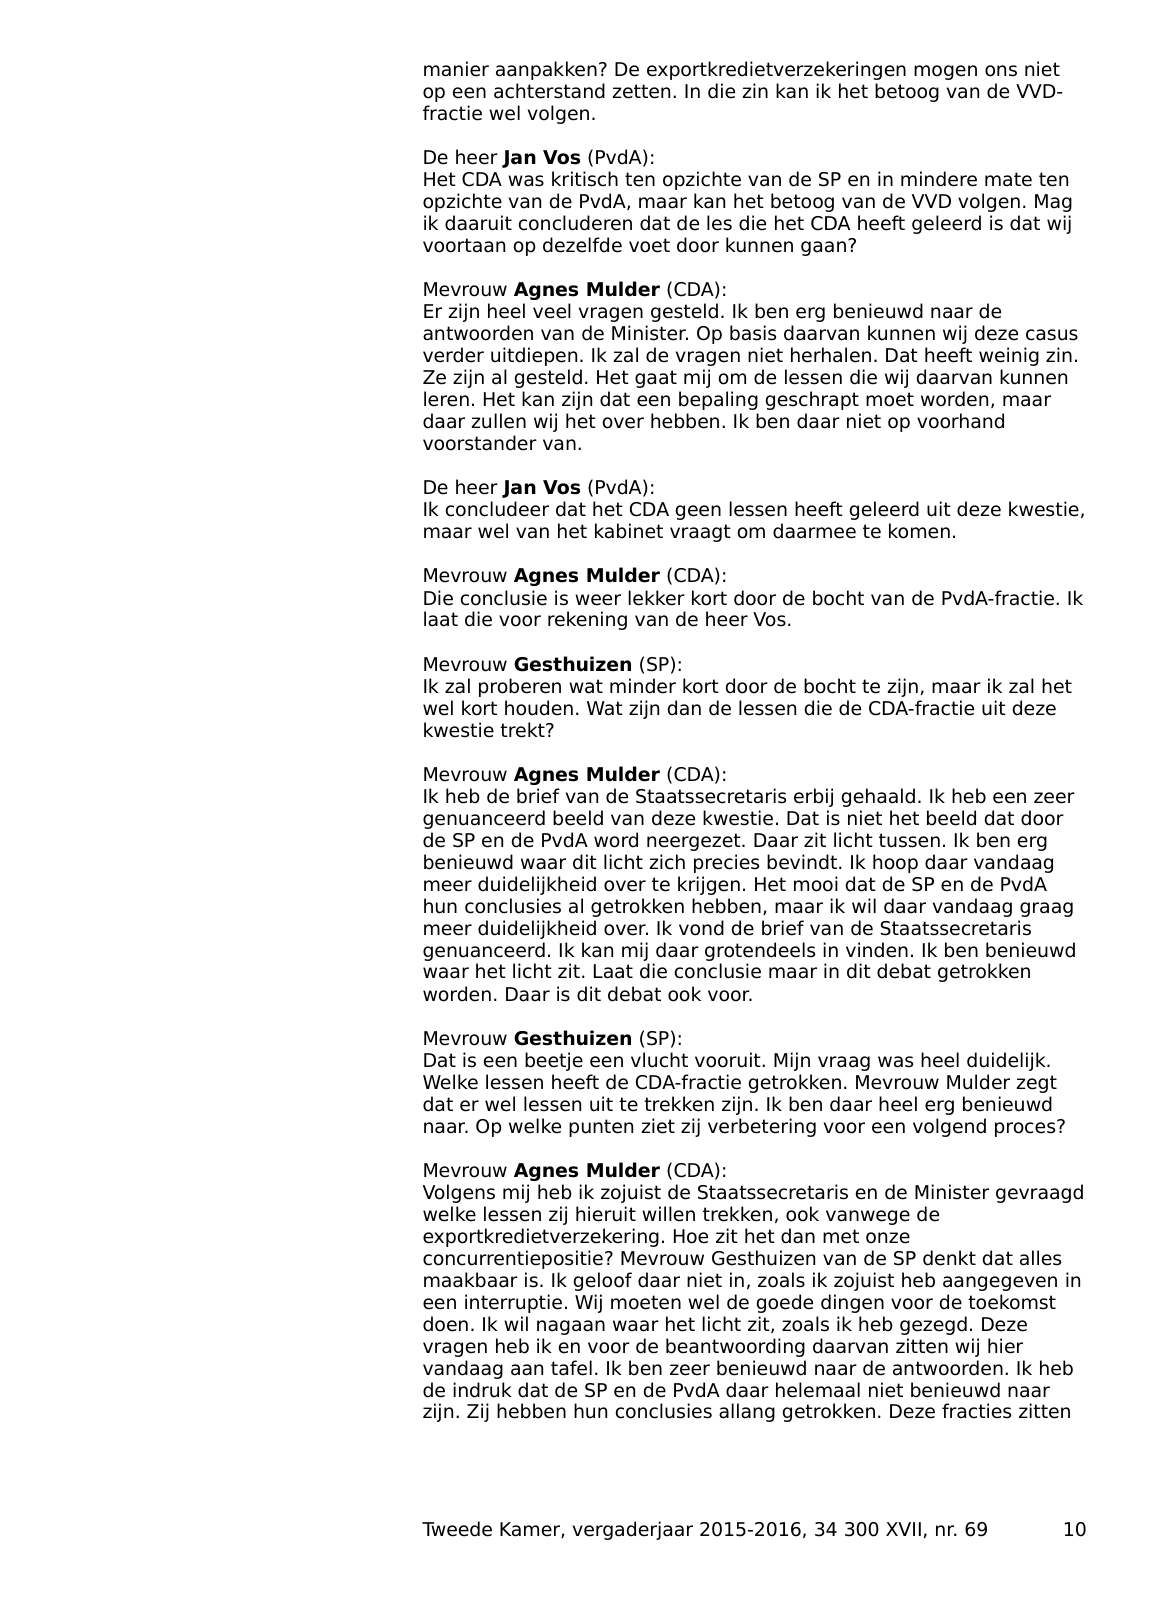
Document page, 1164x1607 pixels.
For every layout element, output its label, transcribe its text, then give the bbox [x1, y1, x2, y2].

text De heer Jan Vos (PvdA): [422, 477, 1087, 499]
text Er zijn heel veel vragen gesteld. Ik ben erg benieuwd naar de antwoorden van de Minister. Op basis daarvan kunnen wij deze casus verder uitdiepen. Ik zal de vragen niet herhalen. Dat heeft weinig zin. Ze zijn al gesteld. Het gaat mij om de lessen die wij daarvan kunnen leren. Het kan zijn dat een bepaling geschrapt moet worden, maar daar zullen wij het over hebben. Ik ben daar niet op voorhand voorstander van. [422, 301, 1087, 455]
text manier aanpakken? De exportkredietverzekeringen mogen ons niet op een achterstand zetten. In die zin kan ik het betoog van de VVD-fractie wel volgen. [422, 59, 1087, 125]
text Mevrouw Gesthuizen (SP): [422, 1028, 1087, 1049]
text Die conclusie is weer lekker kort door de bocht van de PvdA-fractie. Ik laat die voor rekening van de heer Vos. [422, 587, 1087, 631]
text Mevrouw Agnes Mulder (CDA): [422, 764, 1087, 786]
text Ik concludeer dat het CDA geen lessen heeft geleerd uit deze kwestie, maar wel van het kabinet vraagt om daarmee te komen. [422, 499, 1087, 543]
text Mevrouw Gesthuizen (SP): [422, 653, 1087, 676]
text Mevrouw Agnes Mulder (CDA): [422, 279, 1087, 301]
text Dat is een beetje een vlucht vooruit. Mijn vraag was heel duidelijk. Welke lessen heeft de CDA-fractie getrokken. Mevrouw Mulder zegt dat er wel lessen uit te trekken zijn. Ik ben daar heel erg benieuwd naar. Op welke punten ziet zij verbetering voor een volgend proces? [422, 1049, 1087, 1137]
text De heer Jan Vos (PvdA): [422, 147, 1087, 169]
text Mevrouw Agnes Mulder (CDA): [422, 565, 1087, 587]
text Het CDA was kritisch ten opzichte van de SP en in mindere mate ten opzichte van de PvdA, maar kan het betoog van de VVD volgen. Mag ik daaruit concluderen dat de les die het CDA heeft geleerd is dat wij voortaan op dezelfde voet door kunnen gaan? [422, 169, 1087, 257]
text Ik heb de brief van de Staatssecretaris erbij gehaald. Ik heb een zeer genuanceerd beeld van deze kwestie. Dat is niet het beeld dat door de SP en de PvdA word neergezet. Daar zit licht tussen. Ik ben erg benieuwd waar dit licht zich precies bevindt. Ik hoop daar vandaag meer duidelijkheid over te krijgen. Het mooi dat de SP en de PvdA hun conclusies al getrokken hebben, maar ik wil daar vandaag graag meer duidelijkheid over. Ik vond de brief van de Staatssecretaris genuanceerd. Ik kan mij daar grotendeels in vinden. Ik ben benieuwd waar het licht zit. Laat die conclusie maar in dit debat getrokken worden. Daar is dit debat ook voor. [422, 786, 1087, 1005]
text Ik zal proberen wat minder kort door de bocht te zijn, maar ik zal het wel kort houden. Wat zijn dan de lessen die de CDA-fractie uit deze kwestie trekt? [422, 676, 1087, 741]
text Volgens mij heb ik zojuist de Staatssecretaris en de Minister gevraagd welke lessen zij hieruit willen trekken, ook vanwege de exportkredietverzekering. Hoe zit het dan met onze concurrentiepositie? Mevrouw Gesthuizen van de SP denkt dat alles maakbaar is. Ik geloof daar niet in, zoals ik zojuist heb aangegeven in een interruptie. Wij moeten wel de goede dingen voor de toekomst doen. Ik wil nagaan waar het licht zit, zoals ik heb gezegd. Deze vragen heb ik en voor de beantwoording daarvan zitten wij hier vandaag aan tafel. Ik ben zeer benieuwd naar de antwoorden. Ik heb de indruk dat de SP en de PvdA daar helemaal niet benieuwd naar zijn. Zij hebben hun conclusies allang getrokken. Deze fracties zitten [422, 1182, 1087, 1423]
text Mevrouw Agnes Mulder (CDA): [422, 1160, 1087, 1182]
